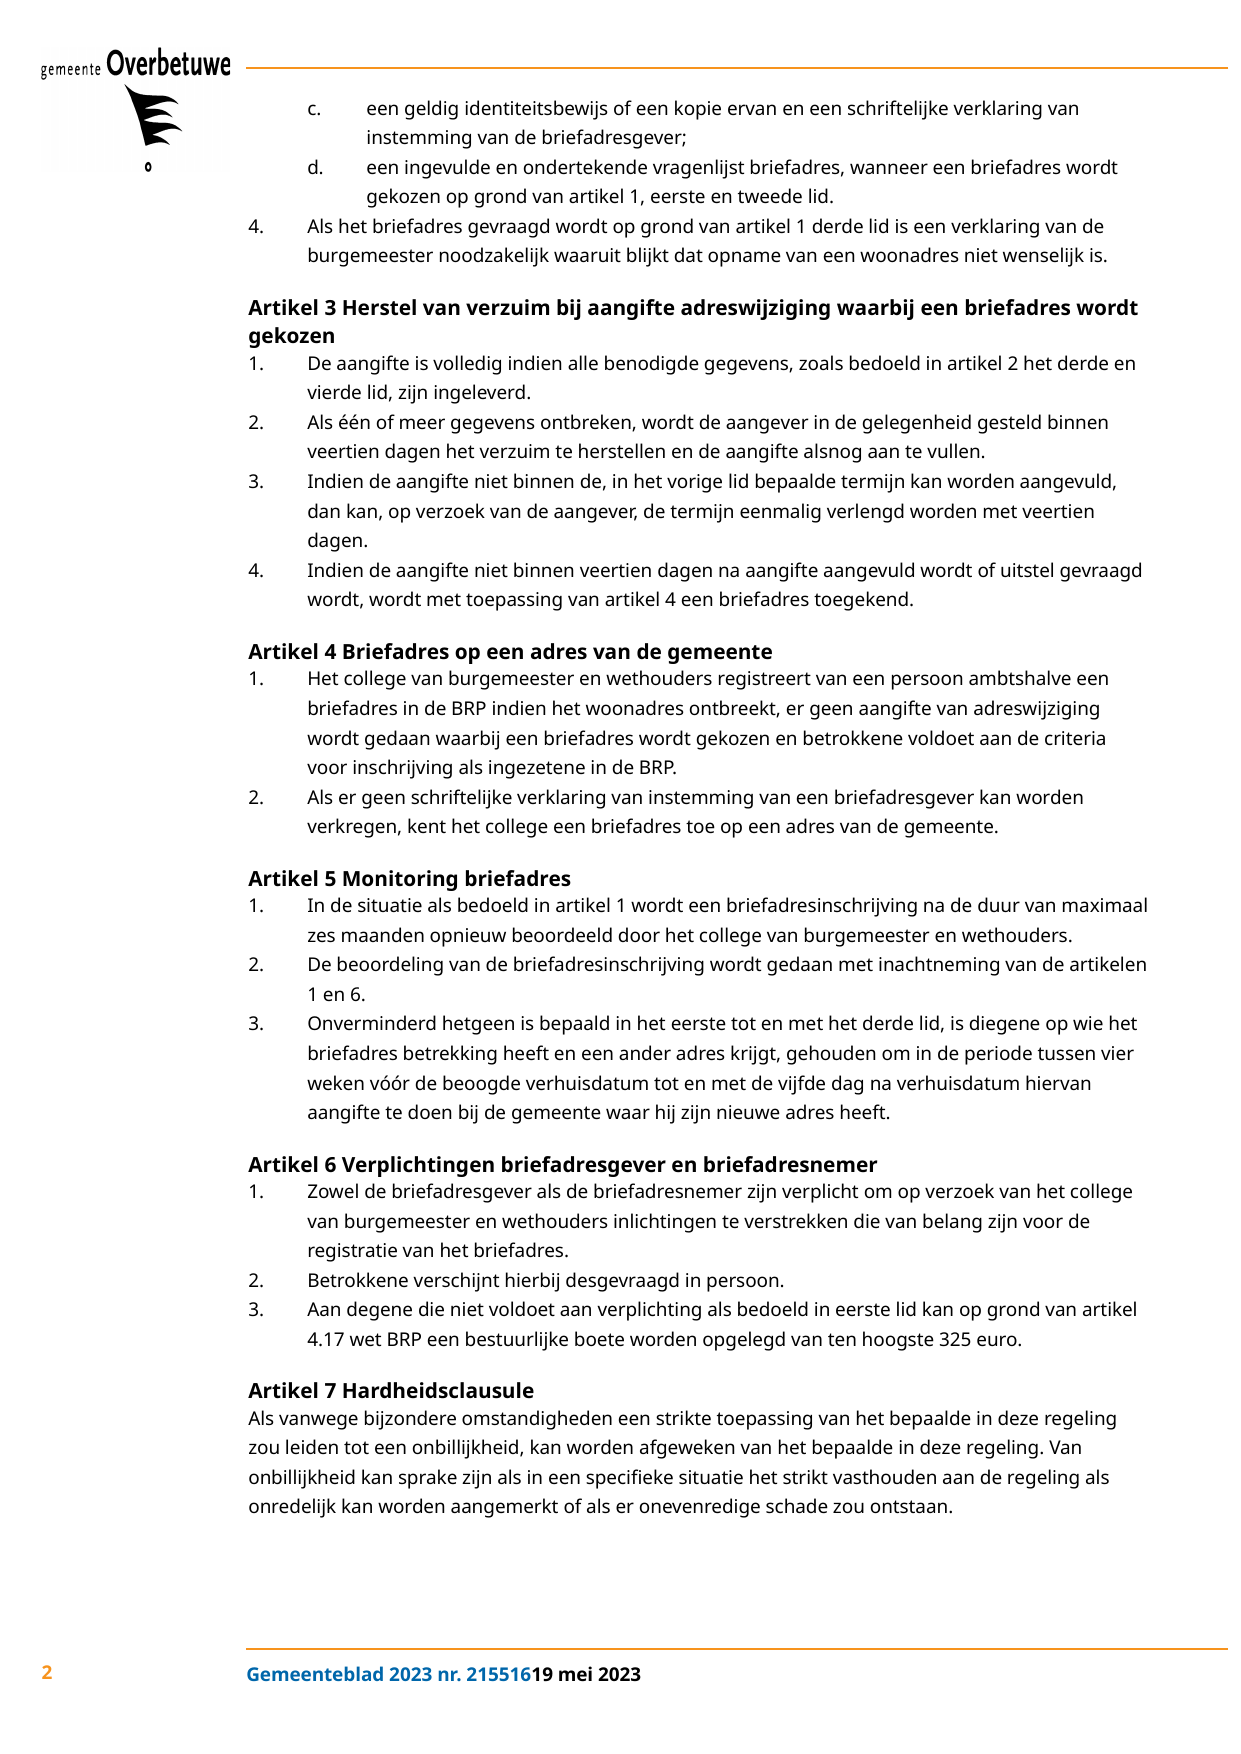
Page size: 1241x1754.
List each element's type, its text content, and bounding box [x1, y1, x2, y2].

list Als er geen schriftelijke verklaring van instemming van een briefadresgever kan worden verkregen, kent het college een briefadres toe op een adres van de gemeente. [248, 784, 1152, 839]
list Als één of meer gegevens ontbreken, wordt de aangever in de gelegenheid gesteld binnen veertien dagen het verzuim te herstellen en de aangifte alsnog aan te vullen. [248, 409, 1152, 464]
list De aangifte is volledig indien alle benodigde gegevens, zoals bedoeld in artikel 2 het derde en vierde lid, zijn ingeleverd. [248, 350, 1152, 405]
list Als het briefadres gevraagd wordt op grond van artikel 1 derde lid is een verklaring van de burgemeester noodzakelijk waaruit blijkt dat opname van een woonadres niet wenselijk is. [248, 213, 1152, 268]
list Het college van burgemeester en wethouders registreert van een persoon ambtshalve een briefadres in de BRP indien het woonadres ontbreekt, er geen aangifte van adreswijziging wordt gedaan waarbij een briefadres wordt gekozen en betrokkene voldoet aan de criteria voor inschrijving als ingezetene in de BRP. [248, 666, 1152, 780]
text Artikel 6 Verplichtingen briefadresgever en briefadresnemer [248, 1150, 1152, 1178]
text Artikel 3 Herstel van verzuim bij aangifte adreswijziging waarbij een briefadres wordt gekozen [248, 293, 1152, 350]
list Zowel de briefadresgever als de briefadresnemer zijn verplicht om op verzoek van het college van burgemeester en wethouders inlichtingen te verstrekken die van belang zijn voor de registratie van het briefadres. [248, 1178, 1152, 1263]
list De beoordeling van de briefadresinschrijving wordt gedaan met inachtneming van de artikelen 1 en 6. [248, 951, 1152, 1007]
picture [41, 47, 231, 172]
text Artikel 5 Monitoring briefadres [248, 864, 1152, 892]
list Indien de aangifte niet binnen veertien dagen na aangifte aangevuld wordt of uitstel gevraagd wordt, wordt met toepassing van artikel 4 een briefadres toegekend. [248, 557, 1152, 612]
text Artikel 7 Hardheidsclausule [248, 1377, 1152, 1405]
list een ingevulde en ondertekende vragenlijst briefadres, wanneer een briefadres wordt gekozen op grond van artikel 1, eerste en tweede lid. [307, 154, 1152, 209]
list Betrokkene verschijnt hierbij desgevraagd in persoon. [248, 1267, 1152, 1293]
list In de situatie als bedoeld in artikel 1 wordt een briefadresinschrijving na de duur van maximaal zes maanden opnieuw beoordeeld door het college van burgemeester en wethouders. [248, 892, 1152, 948]
list Indien de aangifte niet binnen de, in het vorige lid bepaalde termijn kan worden aangevuld, dan kan, op verzoek van de aangever, de termijn eenmalig verlengd worden met veertien dagen. [248, 468, 1152, 553]
text Artikel 4 Briefadres op een adres van de gemeente [248, 637, 1152, 666]
list Aan degene die niet voldoet aan verplichting als bedoeld in eerste lid kan op grond van artikel 4.17 wet BRP een bestuurlijke boete worden opgelegd van ten hoogste 325 euro. [248, 1297, 1152, 1352]
text Als vanwege bijzondere omstandigheden een strikte toepassing van het bepaalde in deze regeling zou leiden tot een onbillijkheid, kan worden afgeweken van het bepaalde in deze regeling. Van onbillijkheid kan sprake zijn als in een specifieke situatie het strikt vasthouden aan de regeling als onredelijk kan worden aangemerkt of als er onevenredige schade zou ontstaan. [248, 1405, 1152, 1519]
list Onverminderd hetgeen is bepaald in het eerste tot en met het derde lid, is diegene op wie het briefadres betrekking heeft en een ander adres krijgt, gehouden om in de periode tussen vier weken vóór de beoogde verhuisdatum tot en met de vijfde dag na verhuisdatum hiervan aangifte te doen bij de gemeente waar hij zijn nieuwe adres heeft. [248, 1011, 1152, 1125]
list een geldig identiteitsbewijs of een kopie ervan en een schriftelijke verklaring van instemming van de briefadresgever; [307, 95, 1152, 150]
